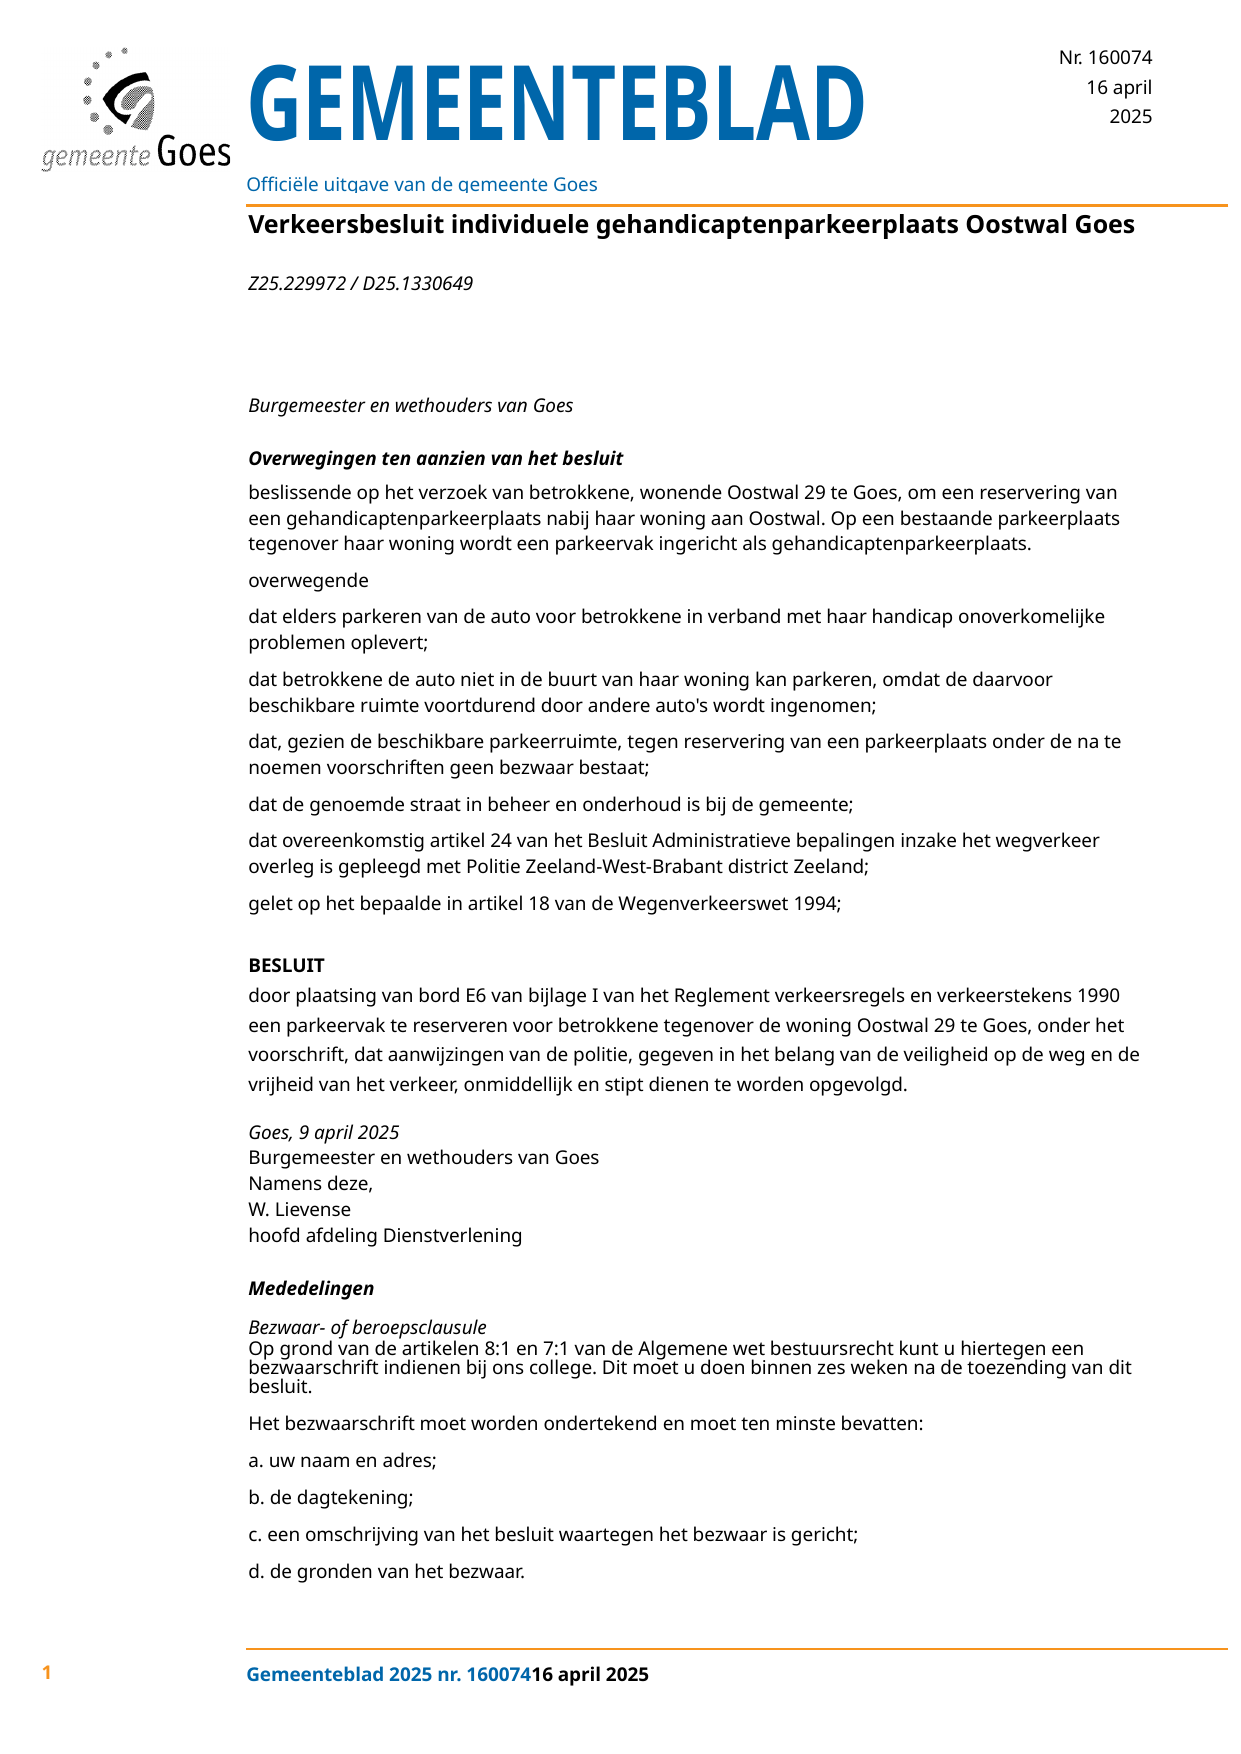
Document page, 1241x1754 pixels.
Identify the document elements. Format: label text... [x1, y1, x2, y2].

text Burgemeester en wethouders van Goes [248, 1144, 1152, 1170]
text b. de dagtekening; [248, 1489, 1152, 1508]
text door plaatsing van bord E6 van bijlage I van het Reglement verkeersregels en verkeerstekens 1990 een parkeervak te reserveren voor betrokkene tegenover de woning Oostwal 29 te Goes, onder het voorschrift, dat aanwijzingen van de politie, gegeven in het belang van de veiligheid op de weg en de vrijheid van het verkeer, onmiddellijk en stipt dienen te worden opgevolgd. [248, 982, 1152, 1097]
text dat elders parkeren van de auto voor betrokkene in verband met haar handicap onoverkomelijke problemen oplevert; [248, 604, 1152, 655]
text Verkeersbesluit individuele gehandicaptenparkeerplaats Oostwal Goes [248, 207, 1152, 241]
text d. de gronden van het bezwaar. [248, 1563, 1152, 1582]
text Op grond van de artikelen 8:1 en 7:1 van de Algemene wet bestuursrecht kunt u hiertegen een bezwaarschrift indienen bij ons college. Dit moet u doen binnen zes weken na de toezending van dit besluit. [248, 1340, 1152, 1397]
picture [41, 47, 231, 172]
text beslissende op het verzoek van betrokkene, wonende Oostwal 29 te Goes, om een reservering van een gehandicaptenparkeerplaats nabij haar woning aan Oostwal. Op een bestaande parkeerplaats tegenover haar woning wordt een parkeervak ingericht als gehandicaptenparkeerplaats. [248, 479, 1152, 556]
text Namens deze, [248, 1170, 1152, 1196]
text c. een omschrijving van het besluit waartegen het bezwaar is gericht; [248, 1526, 1152, 1545]
text dat de genoemde straat in beheer en onderhoud is bij de gemeente; [248, 791, 1152, 817]
text dat, gezien de beschikbare parkeerruimte, tegen reservering van een parkeerplaats onder de na te noemen voorschriften geen bezwaar bestaat; [248, 728, 1152, 780]
text BESLUIT [248, 953, 1152, 978]
text W. Lievense [248, 1196, 1152, 1222]
text overwegende [248, 567, 1152, 593]
text Mededelingen [248, 1275, 1152, 1300]
text Z25.229972 / D25.1330649 [248, 270, 1152, 296]
text dat betrokkene de auto niet in de buurt van haar woning kan parkeren, omdat de daarvoor beschikbare ruimte voortdurend door andere auto's wordt ingenomen; [248, 666, 1152, 718]
text dat overeenkomstig artikel 24 van het Besluit Administratieve bepalingen inzake het wegverkeer overleg is gepleegd met Politie Zeeland-West-Brabant district Zeeland; [248, 828, 1152, 879]
text Overwegingen ten aanzien van het besluit [248, 445, 1152, 471]
text Het bezwaarschrift moet worden ondertekend en moet ten minste bevatten: [248, 1415, 1152, 1434]
text Burgemeester en wethouders van Goes [248, 392, 1152, 418]
text Goes, 9 april 2025 [248, 1119, 1152, 1144]
text hoofd afdeling Dienstverlening [248, 1222, 1152, 1247]
text Bezwaar- of beroepsclausule [248, 1314, 1152, 1340]
text a. uw naam en adres; [248, 1452, 1152, 1471]
text gelet op het bepaalde in artikel 18 van de Wegenverkeerswet 1994; [248, 890, 1152, 916]
